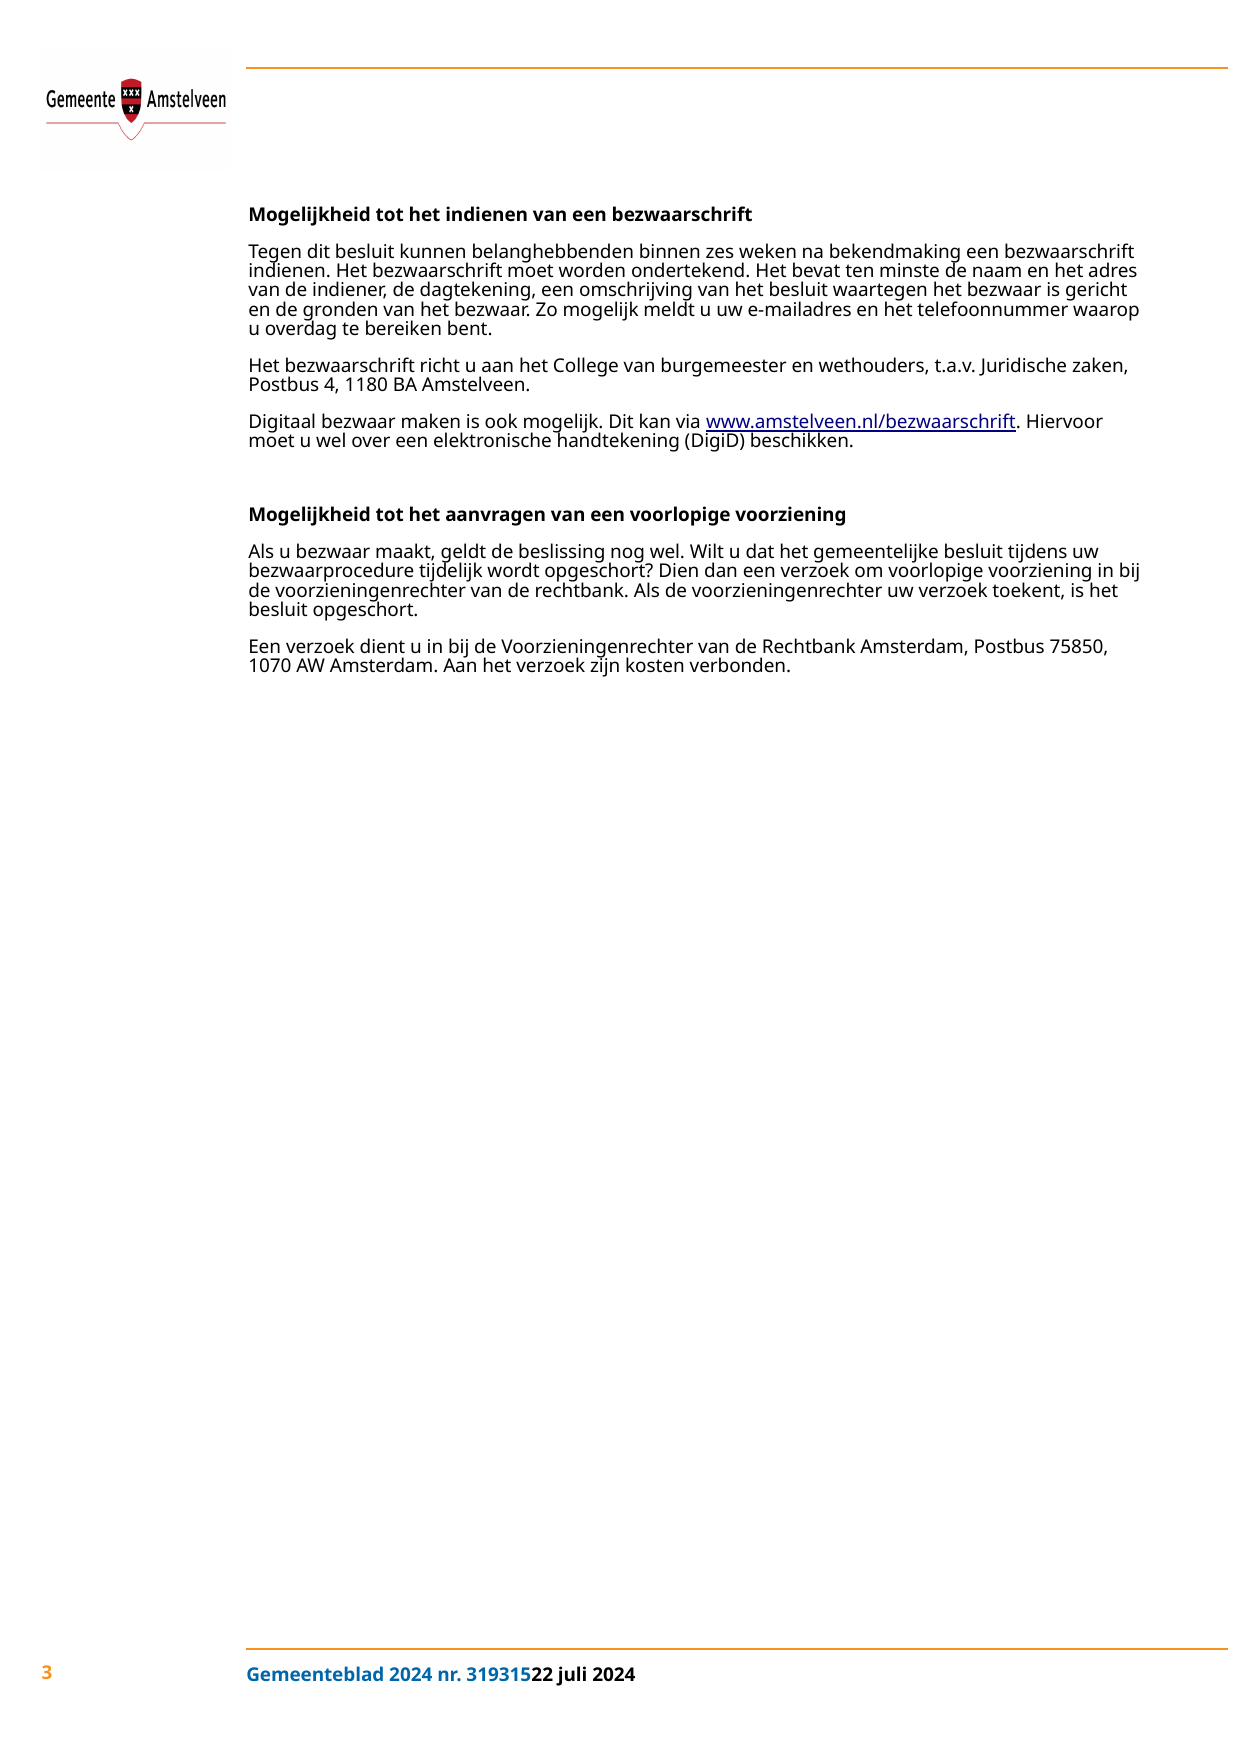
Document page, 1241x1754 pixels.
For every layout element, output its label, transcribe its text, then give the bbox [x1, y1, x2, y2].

text Als u bezwaar maakt, geldt de beslissing nog wel. Wilt u dat het gemeentelijke besluit tijdens uw bezwaarprocedure tijdelijk wordt opgeschort? Dien dan een verzoek om voorlopige voorziening in bij de voorzieningenrechter van de rechtbank. Als de voorzieningenrechter uw verzoek toekent, is het besluit opgeschort. [248, 543, 1152, 620]
text Mogelijkheid tot het aanvragen van een voorlopige voorziening [248, 506, 1152, 526]
picture [41, 47, 231, 172]
text Een verzoek dient u in bij de Voorzieningenrechter van de Rechtbank Amsterdam, Postbus 75850, 1070 AW Amsterdam. Aan het verzoek zijn kosten verbonden. [248, 638, 1152, 677]
text Mogelijkheid tot het indienen van een bezwaarschrift [248, 206, 1152, 225]
text Digitaal bezwaar maken is ook mogelijk. Dit kan via www.amstelveen.nl/bezwaarschrift. Hiervoor moet u wel over een elektronische handtekening (DigiD) beschikken. [248, 413, 1152, 452]
text Het bezwaarschrift richt u aan het College van burgemeester en wethouders, t.a.v. Juridische zaken, Postbus 4, 1180 BA Amstelveen. [248, 357, 1152, 395]
text Tegen dit besluit kunnen belanghebbenden binnen zes weken na bekendmaking een bezwaarschrift indienen. Het bezwaarschrift moet worden ondertekend. Het bevat ten minste de naam en het adres van de indiener, de dagtekening, een omschrijving van het besluit waartegen het bezwaar is gericht en de gronden van het bezwaar. Zo mogelijk meldt u uw e-mailadres en het telefoonnummer waarop u overdag te bereiken bent. [248, 243, 1152, 339]
